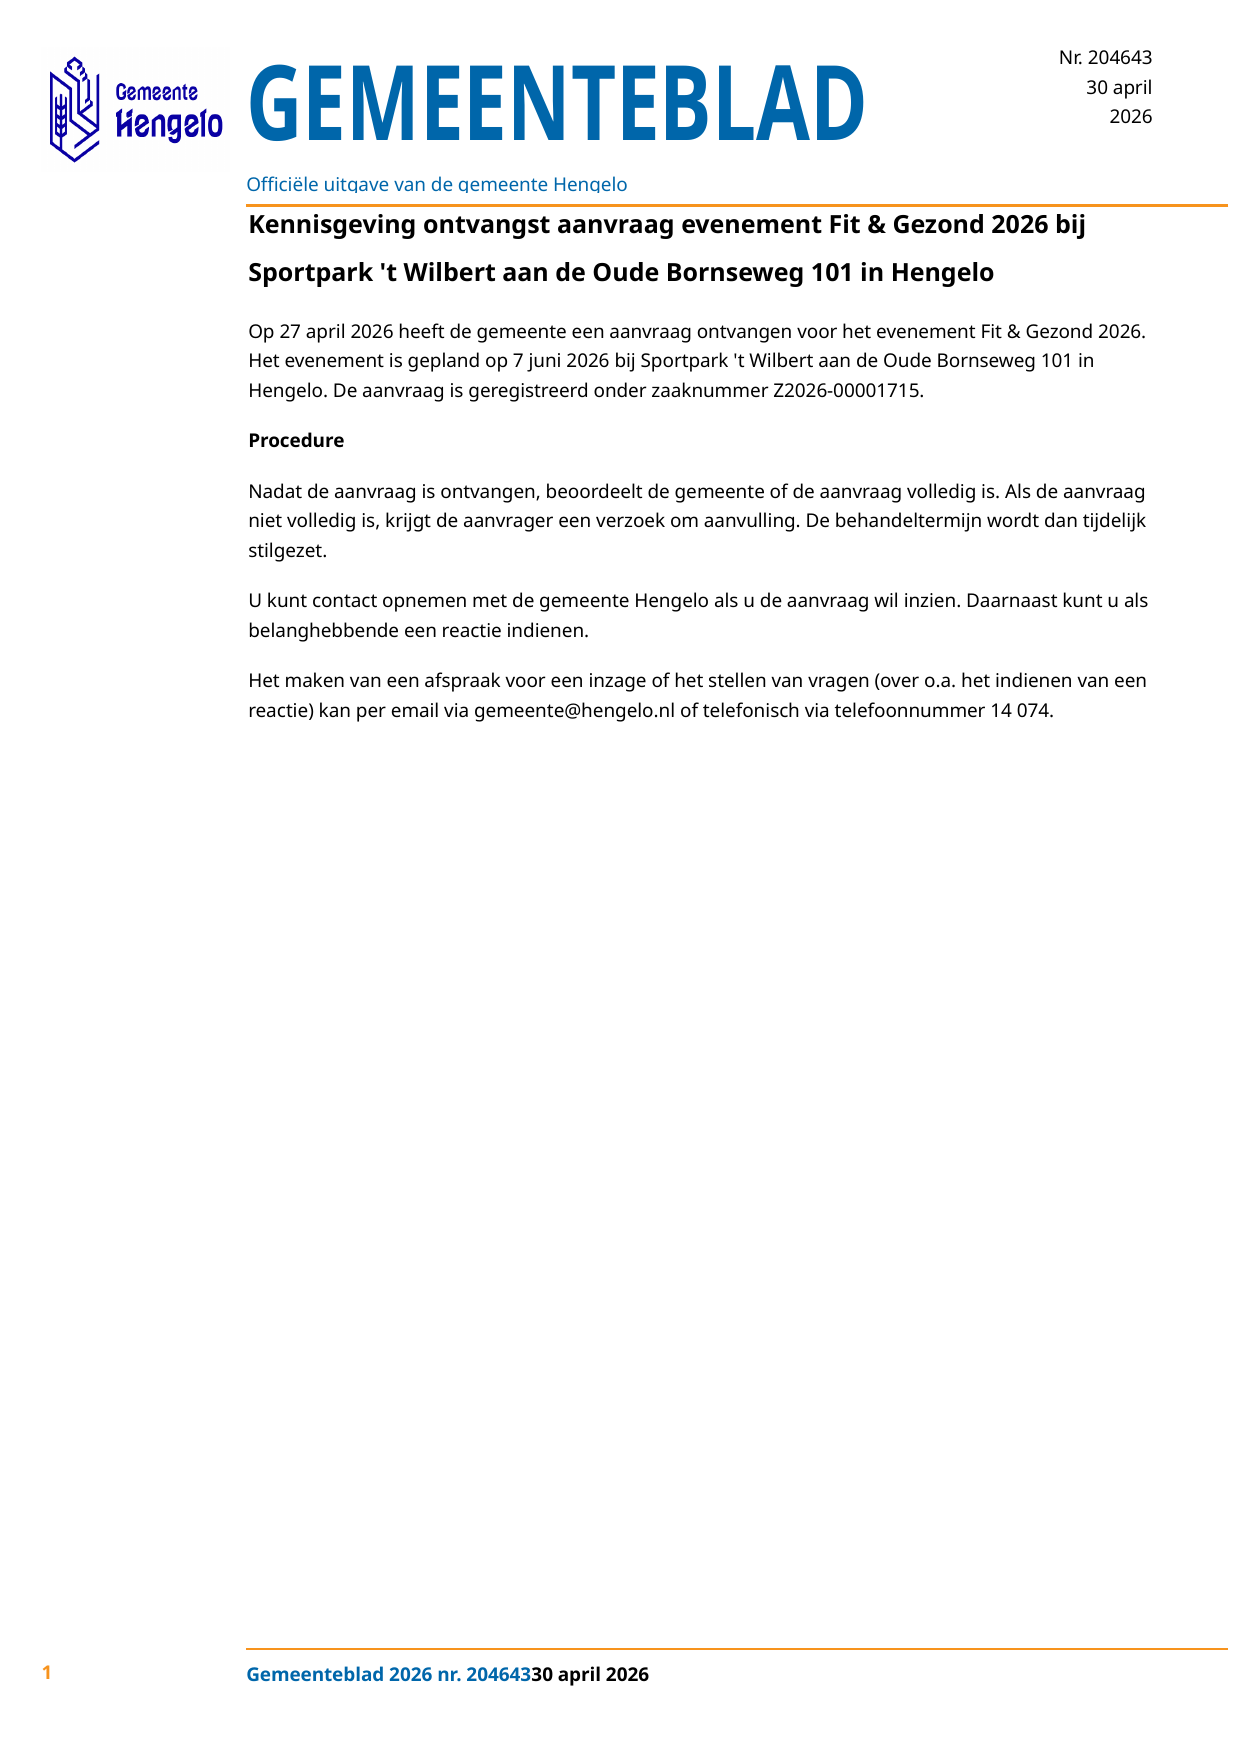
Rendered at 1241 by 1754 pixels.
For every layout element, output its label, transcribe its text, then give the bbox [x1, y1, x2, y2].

text Procedure [248, 427, 1152, 453]
text Kennisgeving ontvangst aanvraag evenement Fit & Gezond 2026 bij Sportpark 't Wilbert aan de Oude Bornseweg 101 in Hengelo [248, 207, 1152, 288]
text Nadat de aanvraag is ontvangen, beoordeelt de gemeente of de aanvraag volledig is. Als de aanvraag niet volledig is, krijgt de aanvrager een verzoek om aanvulling. De behandeltermijn wordt dan tijdelijk stilgezet. [248, 478, 1152, 563]
picture [41, 47, 231, 172]
text Het maken van een afspraak voor een inzage of het stellen van vragen (over o.a. het indienen van een reactie) kan per email via gemeente@hengelo.nl of telefonisch via telefoonnummer 14 074. [248, 667, 1152, 723]
text U kunt contact opnemen met de gemeente Hengelo als u de aanvraag wil inzien. Daarnaast kunt u als belanghebbende een reactie indienen. [248, 587, 1152, 643]
text Op 27 april 2026 heeft de gemeente een aanvraag ontvangen voor het evenement Fit & Gezond 2026. Het evenement is gepland op 7 juni 2026 bij Sportpark 't Wilbert aan de Oude Bornseweg 101 in Hengelo. De aanvraag is geregistreerd onder zaaknummer Z2026-00001715. [248, 318, 1152, 403]
